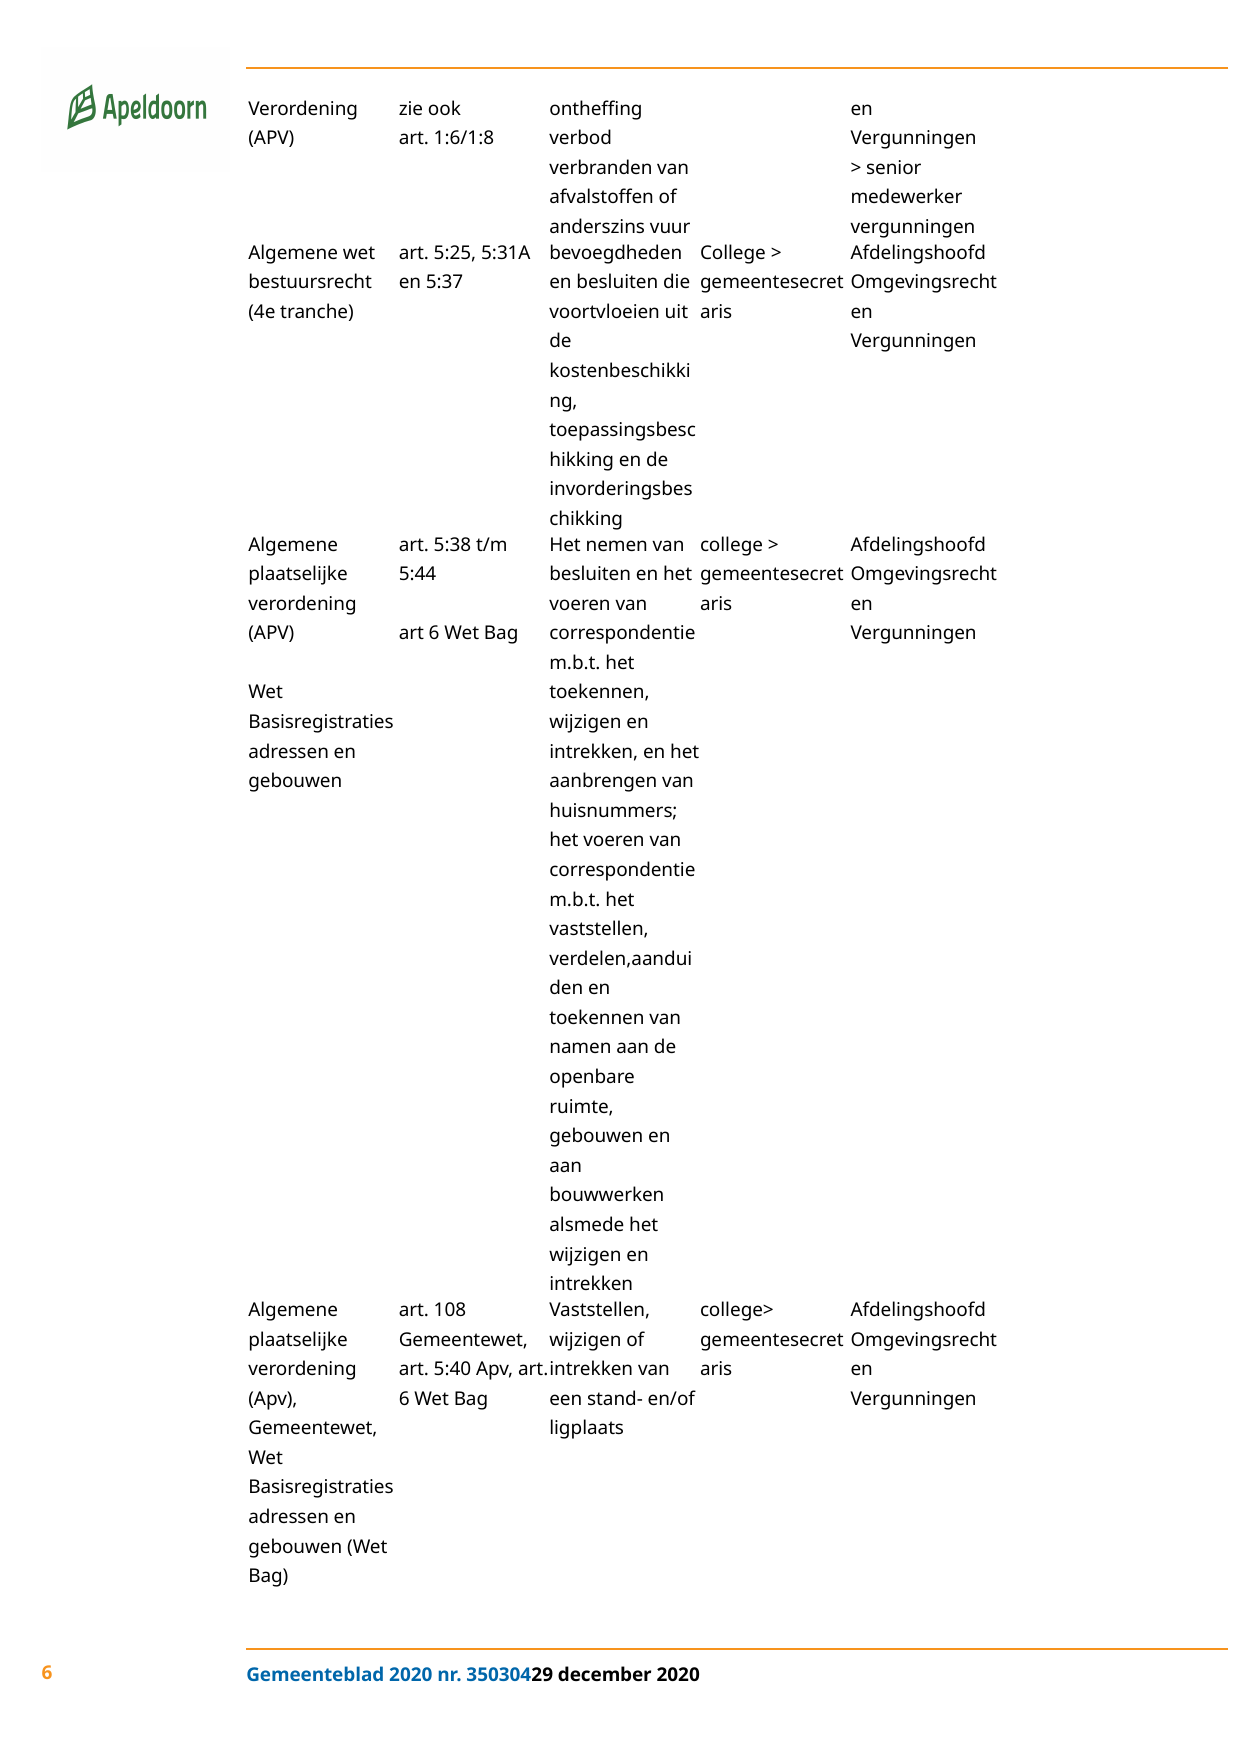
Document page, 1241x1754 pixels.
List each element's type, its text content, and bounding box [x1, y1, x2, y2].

table_cell Algemene wet bestuursrecht (4e tranche) [248, 239, 398, 531]
picture [41, 47, 231, 172]
table_cell college> gemeentesecretaris [700, 1296, 850, 1588]
table_cell en Vergunningen > senior medewerker vergunningen [850, 95, 1001, 239]
table_cell art. 5:38 t/m 5:44 art 6 Wet Bag [399, 531, 549, 1296]
table_cell College > gemeentesecretaris [700, 239, 850, 531]
table_cell art. 5:25, 5:31A en 5:37 [399, 239, 549, 531]
table_cell [700, 95, 850, 239]
table_cell Verordening (APV) [248, 95, 398, 239]
table_cell [1001, 1296, 1152, 1588]
table_cell [1001, 95, 1152, 239]
table_cell [1001, 239, 1152, 531]
table_cell ontheffing verbod verbranden van afvalstoffen of anderszins vuur [549, 95, 700, 239]
table_cell art. 108 Gemeentewet, art. 5:40 Apv, art. 6 Wet Bag [399, 1296, 549, 1588]
table_cell Algemene plaatselijke verordening (Apv), Gemeentewet, Wet Basisregistraties adressen en gebouwen (Wet Bag) [248, 1296, 398, 1588]
table_cell zie ook art. 1:6/1:8 [399, 95, 549, 239]
table_cell Afdelingshoofd Omgevingsrecht en Vergunningen [850, 239, 1001, 531]
table_cell bevoegdheden en besluiten die voortvloeien uit de kostenbeschikking, toepassingsbeschikking en de invorderingsbeschikking [549, 239, 700, 531]
table_cell [1001, 531, 1152, 1296]
table_cell Afdelingshoofd Omgevingsrecht en Vergunningen [850, 1296, 1001, 1588]
table_cell college > gemeentesecretaris [700, 531, 850, 1296]
table_cell Het nemen van besluiten en het voeren van correspondentie m.b.t. het toekennen, wijzigen en intrekken, en het aanbrengen van huisnummers; het voeren van correspondentie m.b.t. het vaststellen, verdelen,aanduiden en toekennen van namen aan de openbare ruimte, gebouwen en aan bouwwerken alsmede het wijzigen en intrekken [549, 531, 700, 1296]
table_cell Algemene plaatselijke verordening (APV) Wet Basisregistraties adressen en gebouwen [248, 531, 398, 1296]
table_cell Afdelingshoofd Omgevingsrecht en Vergunningen [850, 531, 1001, 1296]
table_cell Vaststellen, wijzigen of intrekken van een stand- en/of ligplaats [549, 1296, 700, 1588]
